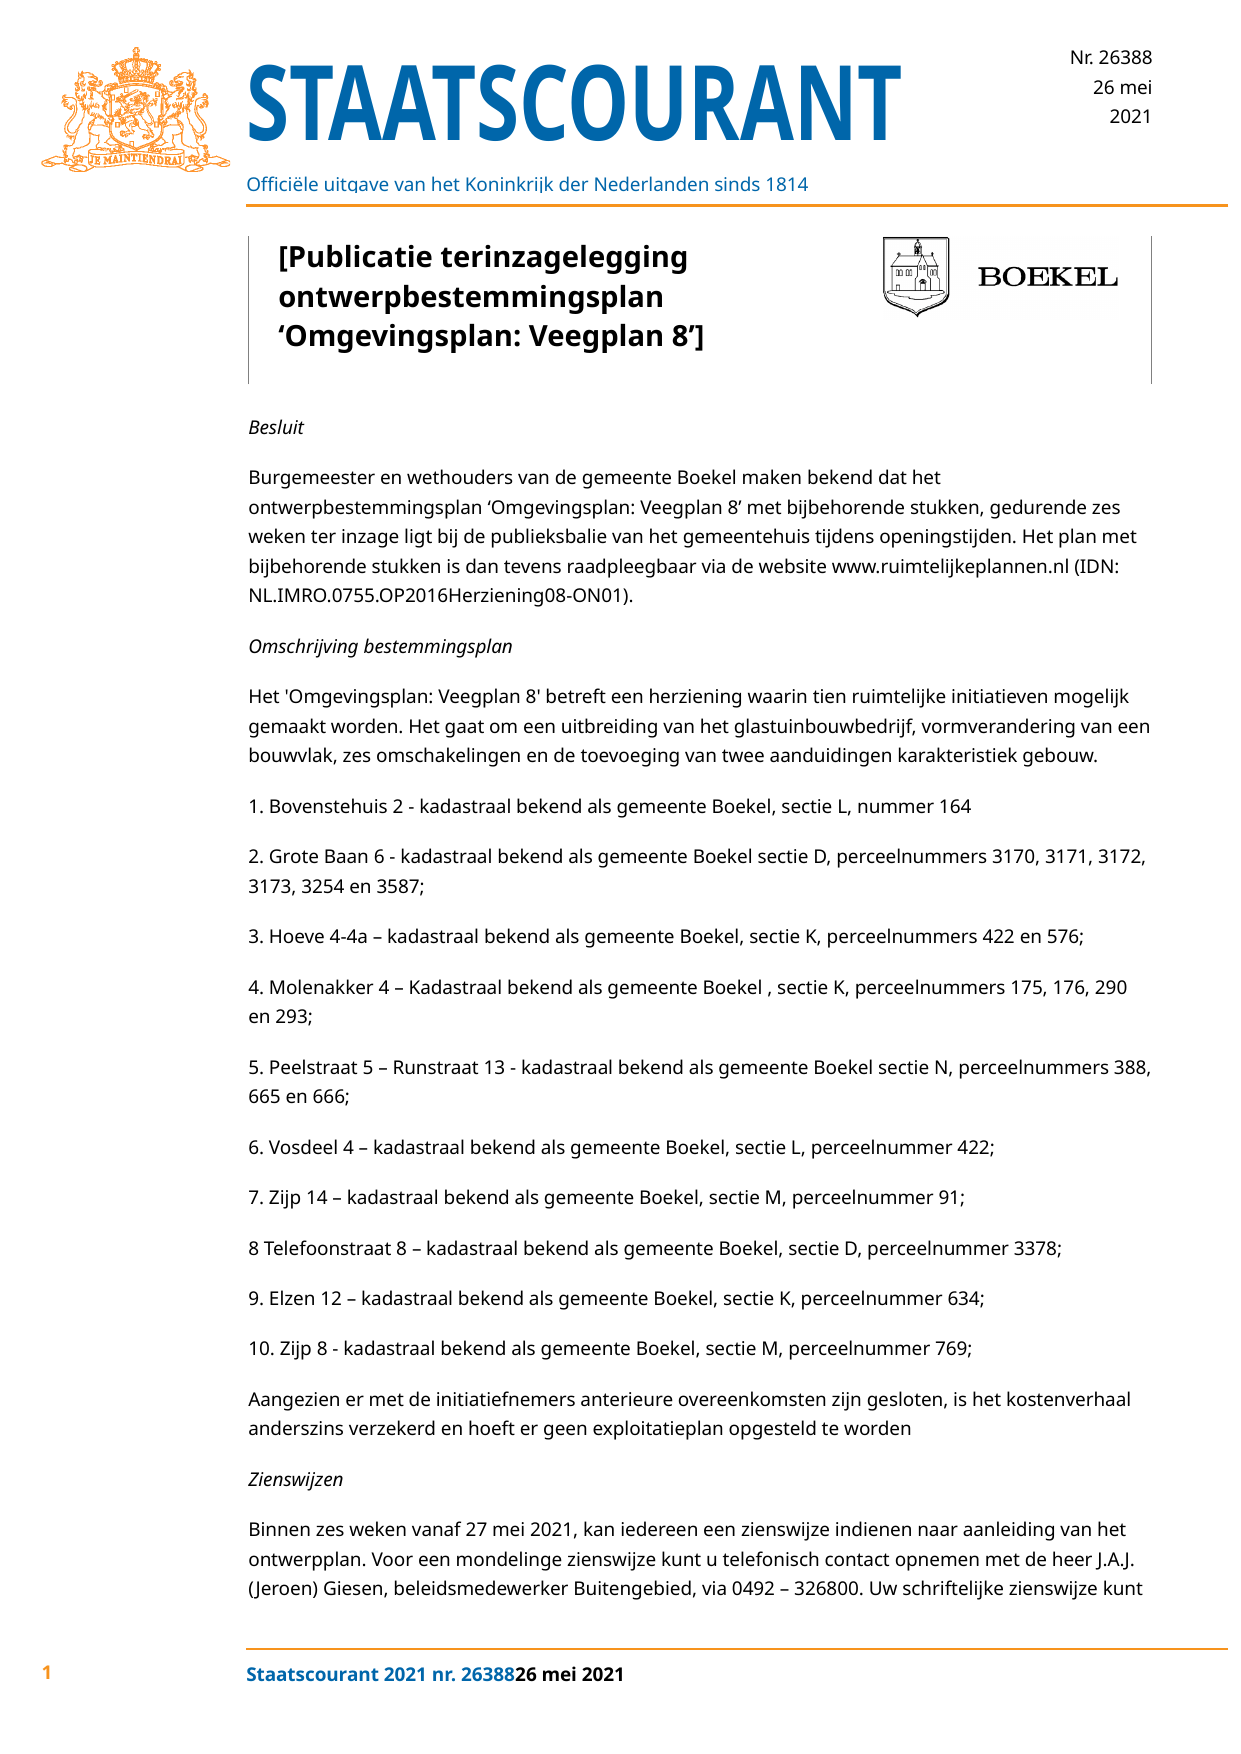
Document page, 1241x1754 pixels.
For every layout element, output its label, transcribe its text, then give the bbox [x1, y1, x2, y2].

text Burgemeester en wethouders van de gemeente Boekel maken bekend dat het ontwerpbestemmingsplan ‘Omgevingsplan: Veegplan 8’ met bijbehorende stukken, gedurende zes weken ter inzage ligt bij de publieksbalie van het gemeentehuis tijdens openingstijden. Het plan met bijbehorende stukken is dan tevens raadpleegbaar via de website www.ruimtelijkeplannen.nl (IDN: NL.IMRO.0755.OP2016Herziening08‐ON01). [248, 464, 1152, 608]
text 10. Zijp 8 - kadastraal bekend als gemeente Boekel, sectie M, perceelnummer 769; [248, 1336, 1152, 1361]
text Het 'Omgevingsplan: Veegplan 8' betreft een herziening waarin tien ruimtelijke initiatieven mogelijk gemaakt worden. Het gaat om een uitbreiding van het glastuinbouwbedrijf, vormverandering van een bouwvlak, zes omschakelingen en de toevoeging van twee aanduidingen karakteristiek gebouw. [248, 683, 1152, 768]
text 9. Elzen 12 – kadastraal bekend als gemeente Boekel, sectie K, perceelnummer 634; [248, 1285, 1152, 1311]
picture [882, 236, 1119, 320]
text Besluit [248, 414, 1152, 440]
text 1. Bovenstehuis 2 - kadastraal bekend als gemeente Boekel, sectie L, nummer 164 [248, 793, 1152, 819]
text 2. Grote Baan 6 - kadastraal bekend als gemeente Boekel sectie D, perceelnummers 3170, 3171, 3172, 3173, 3254 en 3587; [248, 843, 1152, 899]
text 6. Vosdeel 4 – kadastraal bekend als gemeente Boekel, sectie L, perceelnummer 422; [248, 1134, 1152, 1160]
table_header [850, 236, 882, 319]
text 8 Telefoonstraat 8 – kadastraal bekend als gemeente Boekel, sectie D, perceelnummer 3378; [248, 1235, 1152, 1261]
text Aangezien er met de initiatiefnemers anterieure overeenkomsten zijn gesloten, is het kostenverhaal anderszins verzekerd en hoeft er geen exploitatieplan opgesteld te worden [248, 1386, 1152, 1441]
table_header [850, 320, 1151, 384]
picture [41, 47, 231, 172]
text Binnen zes weken vanaf 27 mei 2021, kan iedereen een zienswijze indienen naar aanleiding van het ontwerpplan. Voor een mondelinge zienswijze kunt u telefonisch contact opnemen met de heer J.A.J. (Jeroen) Giesen, beleidsmedewerker Buitengebied, via 0492 – 326800. Uw schriftelijke zienswijze kunt [248, 1516, 1152, 1601]
text 5. Peelstraat 5 – Runstraat 13 - kadastraal bekend als gemeente Boekel sectie N, perceelnummers 388, 665 en 666; [248, 1054, 1152, 1109]
text 3. Hoeve 4-4a – kadastraal bekend als gemeente Boekel, sectie K, perceelnummers 422 en 576; [248, 923, 1152, 949]
table_header [Publicatie terinzagelegging ontwerpbestemmingsplan ‘Omgevingsplan: Veegplan 8’] [249, 236, 850, 384]
text 7. Zijp 14 – kadastraal bekend als gemeente Boekel, sectie M, perceelnummer 91; [248, 1184, 1152, 1210]
text Zienswijzen [248, 1466, 1152, 1492]
text Omschrijving bestemmingsplan [248, 633, 1152, 659]
text 4. Molenakker 4 – Kadastraal bekend als gemeente Boekel , sectie K, perceelnummers 175, 176, 290 en 293; [248, 974, 1152, 1029]
table_header [1119, 236, 1151, 319]
